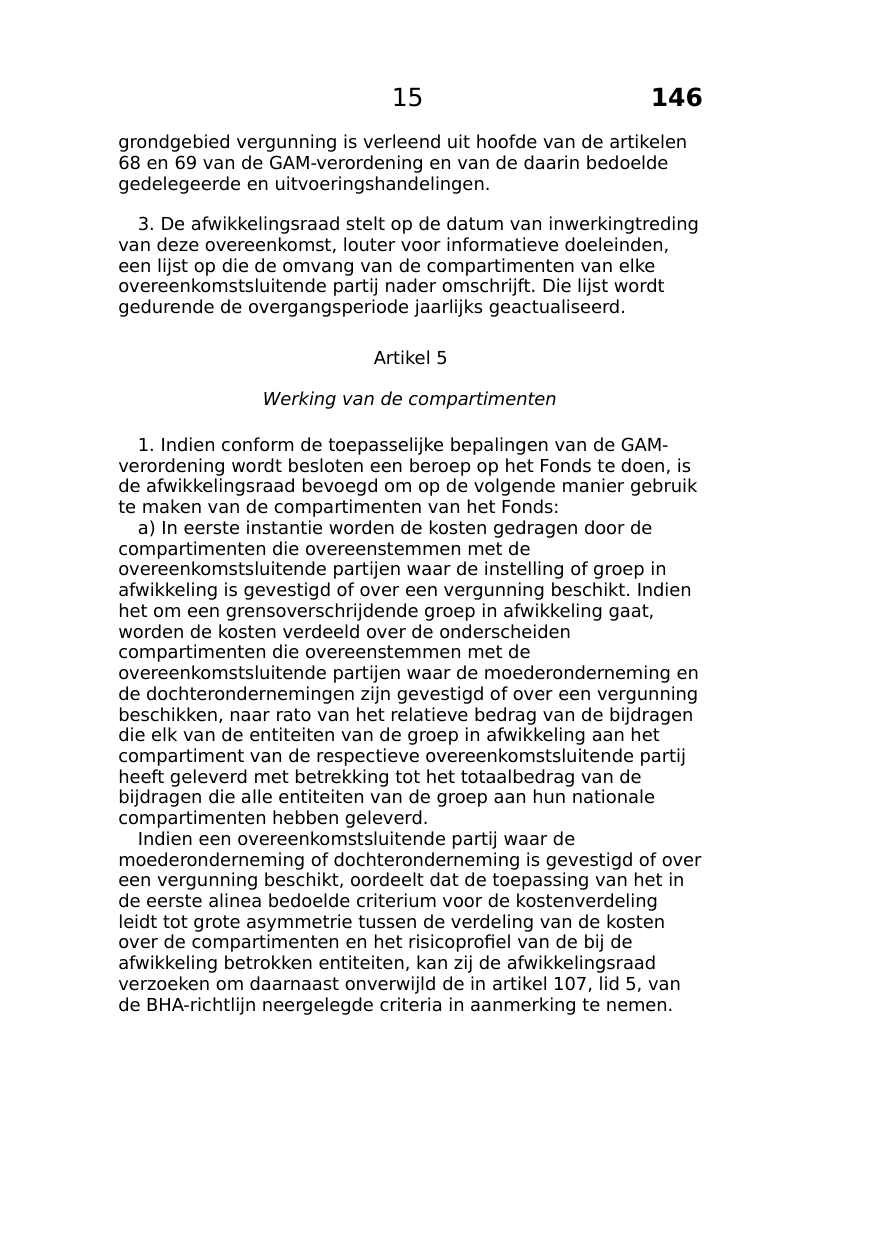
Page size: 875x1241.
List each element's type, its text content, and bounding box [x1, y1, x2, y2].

text 1. Indien conform de toepasselijke bepalingen van de GAM-verordening wordt besloten een beroep op het Fonds te doen, is de afwikkelingsraad bevoegd om op de volgende manier gebruik te maken van de compartimenten van het Fonds: [118, 435, 703, 518]
subtitle Artikel 5 Werking van de compartimenten [118, 348, 703, 410]
text grondgebied vergunning is verleend uit hoofde van de artikelen 68 en 69 van de GAM-verordening en van de daarin bedoelde gedelegeerde en uitvoeringshandelingen. [118, 132, 703, 194]
text 3. De afwikkelingsraad stelt op de datum van inwerkingtreding van deze overeenkomst, louter voor informatieve doeleinden, een lijst op die de omvang van de compartimenten van elke overeenkomstsluitende partij nader omschrijft. Die lijst wordt gedurende de overgangsperiode jaarlijks geactualiseerd. [118, 214, 703, 318]
text Indien een overeenkomstsluitende partij waar de moederonderneming of dochteronderneming is gevestigd of over een vergunning beschikt, oordeelt dat de toepassing van het in de eerste alinea bedoelde criterium voor de kostenverdeling leidt tot grote asymmetrie tussen de verdeling van de kosten over de compartimenten en het risicoprofiel van de bij de afwikkeling betrokken entiteiten, kan zij de afwikkelingsraad verzoeken om daarnaast onverwijld de in artikel 107, lid 5, van de BHA-richtlijn neergelegde criteria in aanmerking te nemen. [118, 829, 703, 1015]
text a) In eerste instantie worden de kosten gedragen door de compartimenten die overeenstemmen met de overeenkomstsluitende partijen waar de instelling of groep in afwikkeling is gevestigd of over een vergunning beschikt. Indien het om een grensoverschrijdende groep in afwikkeling gaat, worden de kosten verdeeld over de onderscheiden compartimenten die overeenstemmen met de overeenkomstsluitende partijen waar de moederonderneming en de dochterondernemingen zijn gevestigd of over een vergunning beschikken, naar rato van het relatieve bedrag van de bijdragen die elk van de entiteiten van de groep in afwikkeling aan het compartiment van de respectieve overeenkomstsluitende partij heeft geleverd met betrekking tot het totaalbedrag van de bijdragen die alle entiteiten van de groep aan hun nationale compartimenten hebben geleverd. [118, 518, 703, 829]
